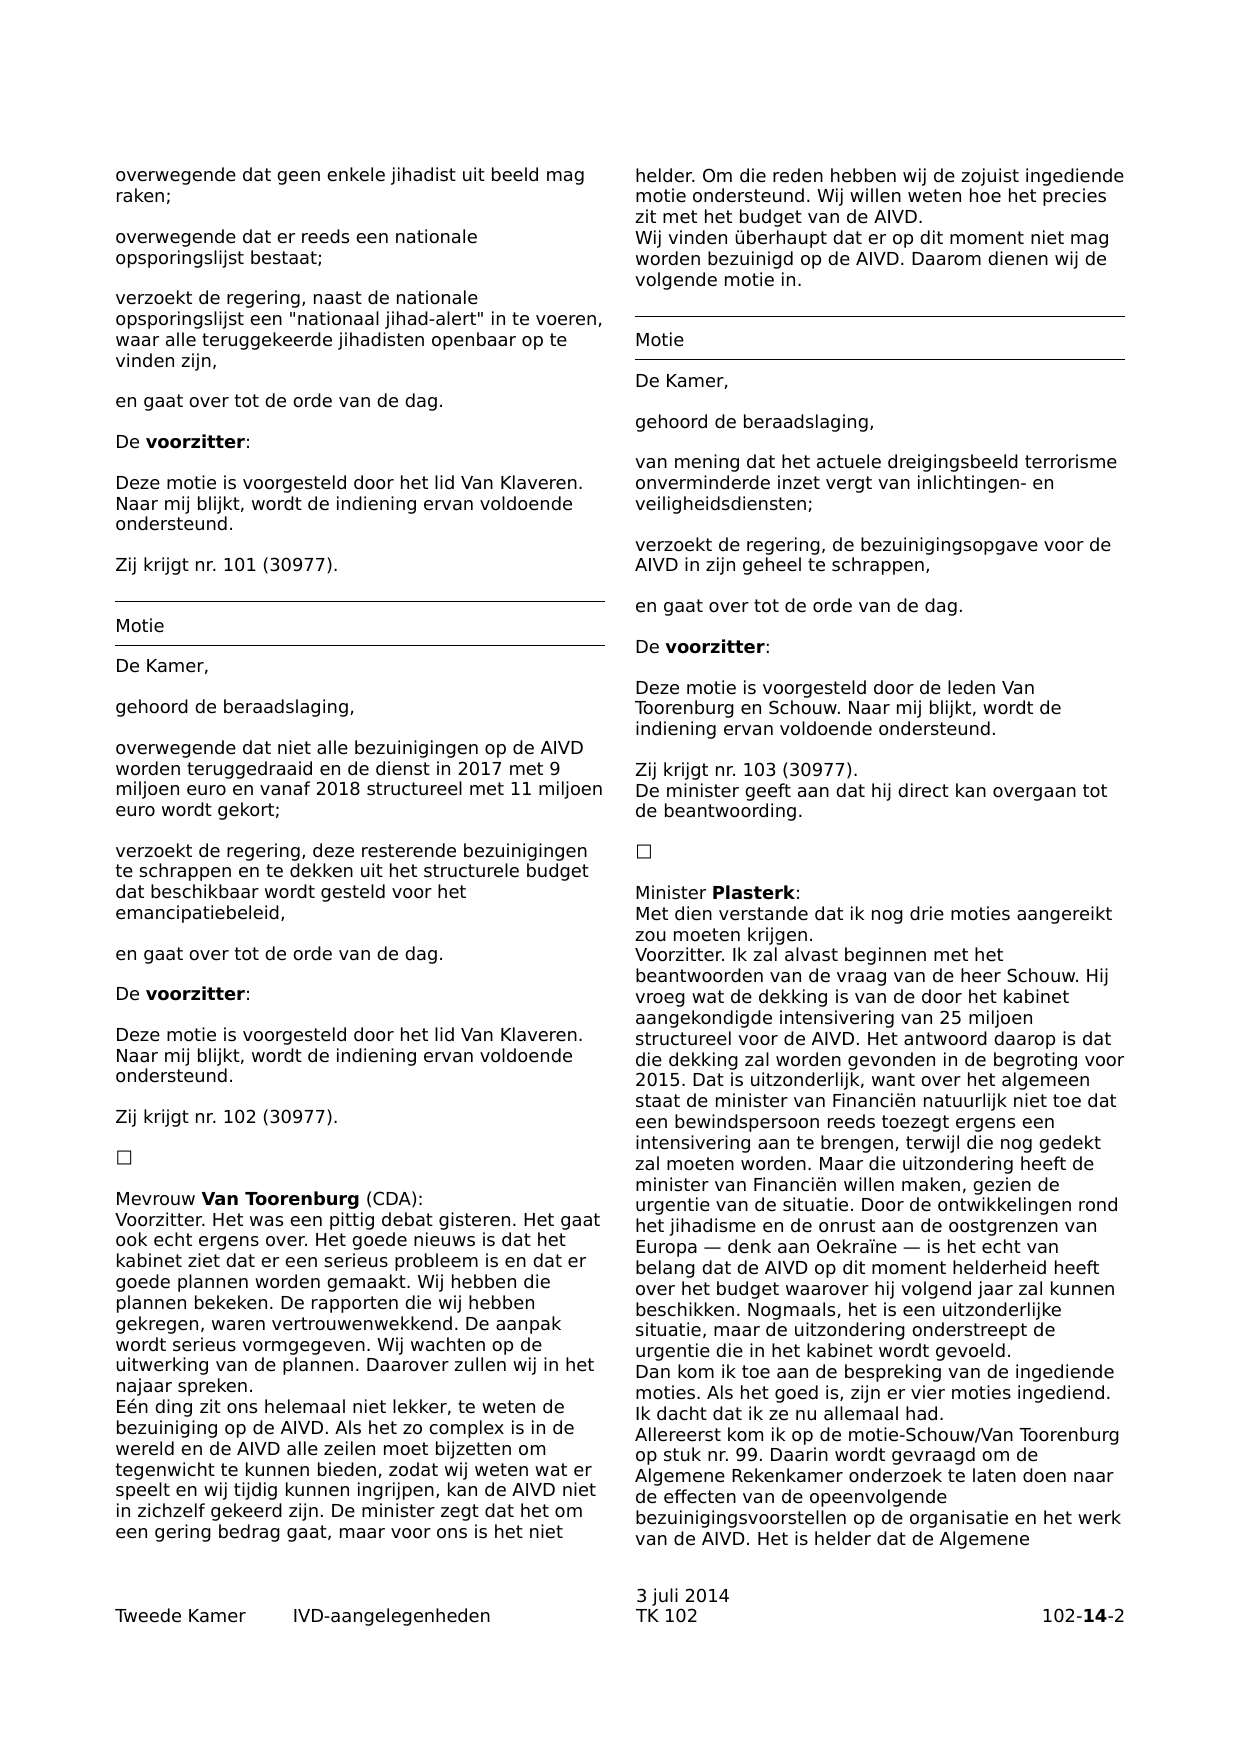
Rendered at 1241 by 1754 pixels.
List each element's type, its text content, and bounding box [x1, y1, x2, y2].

text helder. Om die reden hebben wij de zojuist ingediende motie ondersteund. Wij willen weten hoe het precies zit met het budget van de AIVD. [635, 165, 1125, 228]
text Voorzitter. Ik zal alvast beginnen met het beantwoorden van de vraag van de heer Schouw. Hij vroeg wat de dekking is van de door het kabinet aangekondigde intensivering van 25 miljoen structureel voor de AIVD. Het antwoord daarop is dat die dekking zal worden gevonden in de begroting voor 2015. Dat is uitzonderlijk, want over het algemeen staat de minister van Financiën natuurlijk niet toe dat een bewindspersoon reeds toezegt ergens een intensivering aan te brengen, terwijl die nog gedekt zal moeten worden. Maar die uitzondering heeft de minister van Financiën willen maken, gezien de urgentie van de situatie. Door de ontwikkelingen rond het jihadisme en de onrust aan de oostgrenzen van Europa — denk aan Oekraïne — is het echt van belang dat de AIVD op dit moment helderheid heeft over het budget waarover hij volgend jaar zal kunnen beschikken. Nogmaals, het is een uitzonderlijke situatie, maar de uitzondering onderstreept de urgentie die in het kabinet wordt gevoeld. [635, 945, 1125, 1362]
text Deze motie is voorgesteld door het lid Van Klaveren. Naar mij blijkt, wordt de indiening ervan voldoende ondersteund. [115, 473, 605, 535]
text Allereerst kom ik op de motie-Schouw/Van Toorenburg op stuk nr. 99. Daarin wordt gevraagd om de Algemene Rekenkamer onderzoek te laten doen naar de effecten van de opeenvolgende bezuinigingsvoorstellen op de organisatie en het werk van de AIVD. Het is helder dat de Algemene [635, 1424, 1125, 1549]
text gehoord de beraadslaging, [635, 412, 1125, 432]
text De Kamer, [635, 371, 1125, 392]
text De Kamer, [115, 656, 605, 677]
text De voorzitter: [115, 984, 605, 1005]
text en gaat over tot de orde van de dag. [115, 391, 605, 412]
text Met dien verstande dat ik nog drie moties aangereikt zou moeten krijgen. [635, 903, 1125, 945]
text De voorzitter: [635, 637, 1125, 657]
text Deze motie is voorgesteld door het lid Van Klaveren. Naar mij blijkt, wordt de indiening ervan voldoende ondersteund. [115, 1025, 605, 1087]
text ⬜ [115, 1148, 605, 1168]
text verzoekt de regering, de bezuinigingsopgave voor de AIVD in zijn geheel te schrappen, [635, 534, 1125, 576]
text gehoord de beraadslaging, [115, 697, 605, 718]
text Dan kom ik toe aan de bespreking van de ingediende moties. Als het goed is, zijn er vier moties ingediend. Ik dacht dat ik ze nu allemaal had. [635, 1362, 1125, 1424]
text Motie [115, 615, 605, 636]
text van mening dat het actuele dreigingsbeeld terrorisme onverminderde inzet vergt van inlichtingen- en veiligheidsdiensten; [635, 452, 1125, 514]
text overwegende dat geen enkele jihadist uit beeld mag raken; [115, 165, 605, 207]
text Zij krijgt nr. 102 (30977). [115, 1107, 605, 1128]
text overwegende dat niet alle bezuinigingen op de AIVD worden teruggedraaid en de dienst in 2017 met 9 miljoen euro en vanaf 2018 structureel met 11 miljoen euro wordt gekort; [115, 738, 605, 821]
text overwegende dat er reeds een nationale opsporingslijst bestaat; [115, 227, 605, 268]
text Deze motie is voorgesteld door de leden Van Toorenburg en Schouw. Naar mij blijkt, wordt de indiening ervan voldoende ondersteund. [635, 677, 1125, 740]
text Voorzitter. Het was een pittig debat gisteren. Het gaat ook echt ergens over. Het goede nieuws is dat het kabinet ziet dat er een serieus probleem is en dat er goede plannen worden gemaakt. Wij hebben die plannen bekeken. De rapporten die wij hebben gekregen, waren vertrouwenwekkend. De aanpak wordt serieus vormgegeven. Wij wachten op de uitwerking van de plannen. Daarover zullen wij in het najaar spreken. [115, 1209, 605, 1397]
text Eén ding zit ons helemaal niet lekker, te weten de bezuiniging op de AIVD. Als het zo complex is in de wereld en de AIVD alle zeilen moet bijzetten om tegenwicht te kunnen bieden, zodat wij weten wat er speelt en wij tijdig kunnen ingrijpen, kan de AIVD niet in zichzelf gekeerd zijn. De minister zegt dat het om een gering bedrag gaat, maar voor ons is het niet [115, 1397, 605, 1543]
text en gaat over tot de orde van de dag. [635, 596, 1125, 617]
text Mevrouw Van Toorenburg (CDA): [115, 1188, 605, 1209]
text Zij krijgt nr. 101 (30977). [115, 555, 605, 576]
text verzoekt de regering, naast de nationale opsporingslijst een "nationaal jihad-alert" in te voeren, waar alle teruggekeerde jihadisten openbaar op te vinden zijn, [115, 288, 605, 371]
text ⬜ [635, 842, 1125, 863]
text De minister geeft aan dat hij direct kan overgaan tot de beantwoording. [635, 780, 1125, 822]
text verzoekt de regering, deze resterende bezuinigingen te schrappen en te dekken uit het structurele budget dat beschikbaar wordt gesteld voor het emancipatiebeleid, [115, 841, 605, 923]
text De voorzitter: [115, 432, 605, 453]
text Motie [635, 330, 1125, 351]
text en gaat over tot de orde van de dag. [115, 943, 605, 964]
text Minister Plasterk: [635, 883, 1125, 903]
text Zij krijgt nr. 103 (30977). [635, 760, 1125, 780]
text Wij vinden überhaupt dat er op dit moment niet mag worden bezuinigd op de AIVD. Daarom dienen wij de volgende motie in. [635, 228, 1125, 290]
